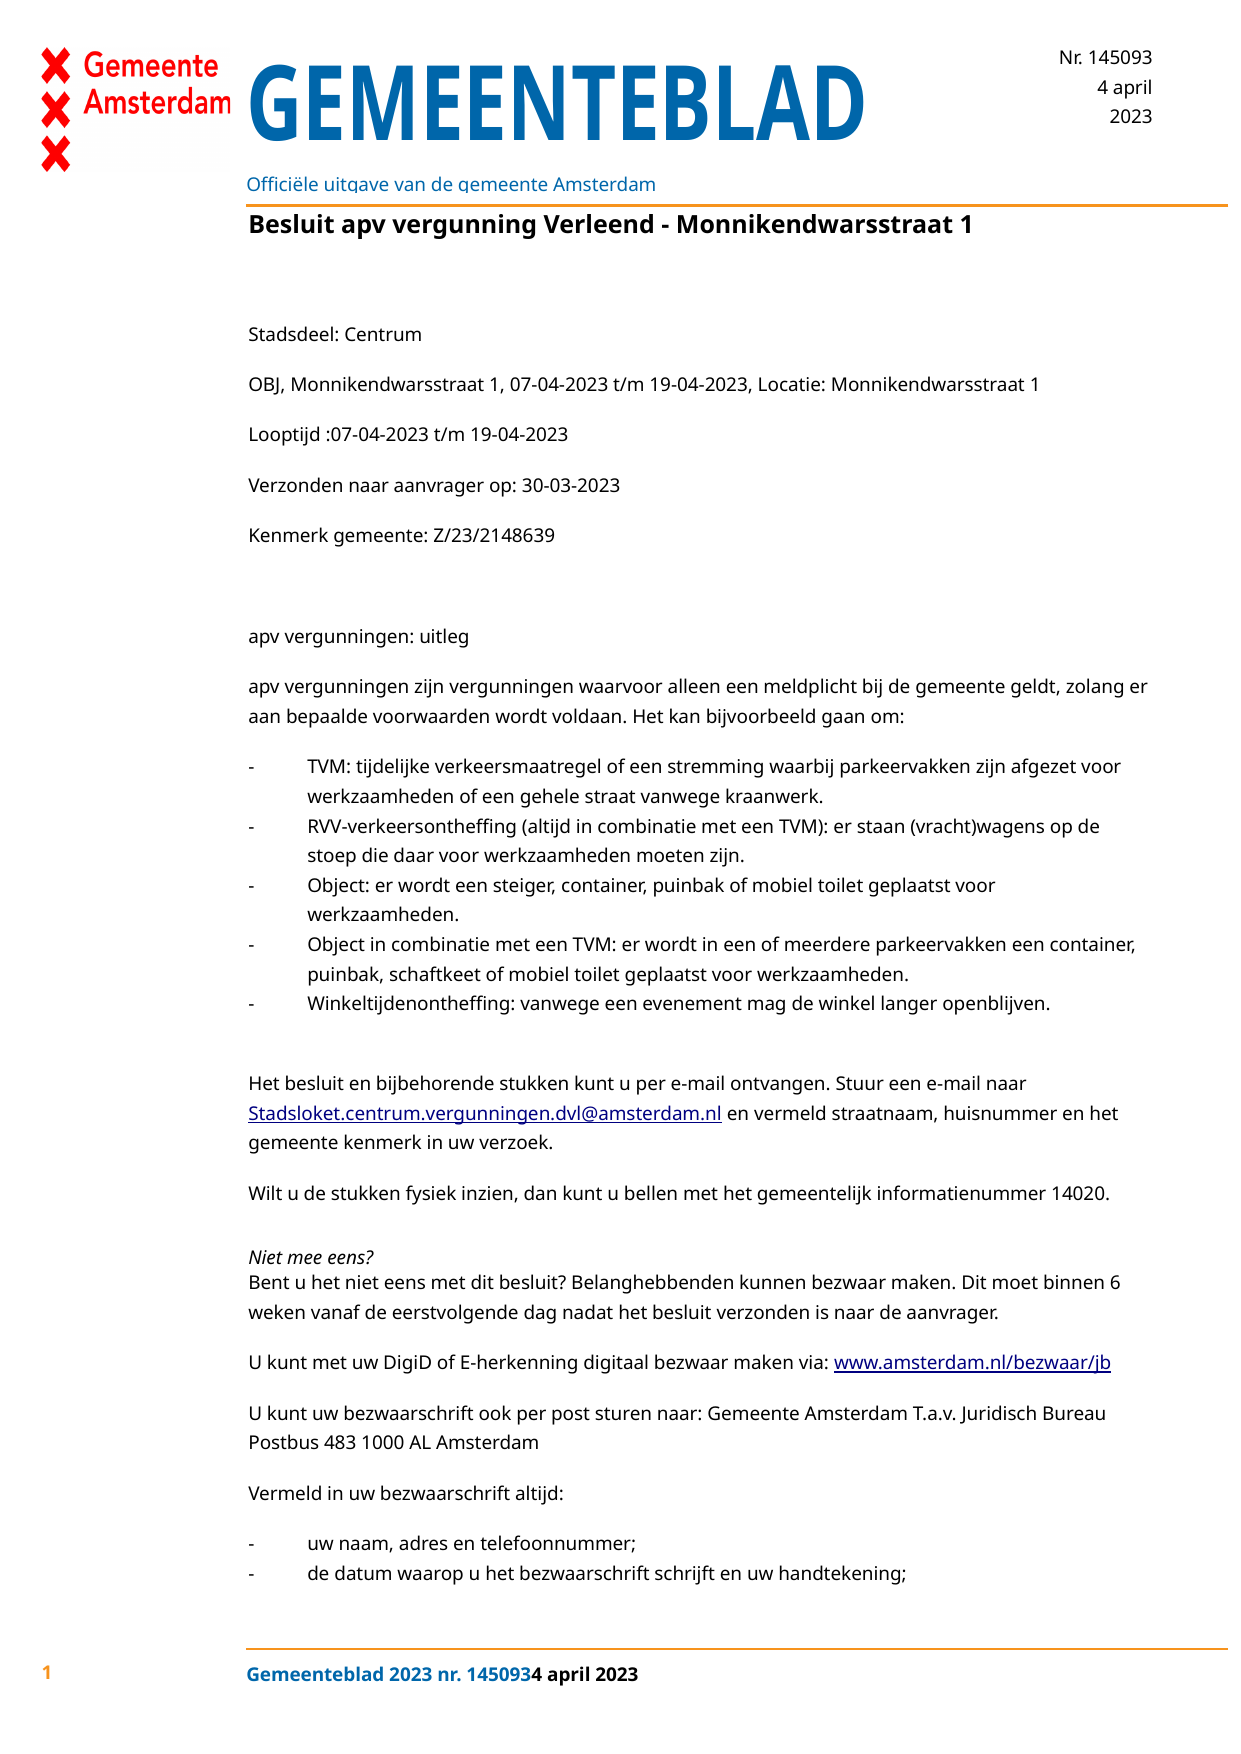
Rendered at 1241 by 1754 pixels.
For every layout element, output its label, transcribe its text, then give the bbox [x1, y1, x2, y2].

list Object in combinatie met een TVM: er wordt in een of meerdere parkeervakken een container, puinbak, schaftkeet of mobiel toilet geplaatst voor werkzaamheden. [248, 931, 1152, 986]
text Wilt u de stukken fysiek inzien, dan kunt u bellen met het gemeentelijk informatienummer 14020. [248, 1180, 1152, 1206]
text Looptijd :07-04-2023 t/m 19-04-2023 [248, 422, 1152, 447]
text Vermeld in uw bezwaarschrift altijd: [248, 1480, 1152, 1506]
text U kunt met uw DigiD of E-herkenning digitaal bezwaar maken via: www.amsterdam.nl/bezwaar/jb [248, 1349, 1152, 1375]
text Verzonden naar aanvrager op: 30-03-2023 [248, 472, 1152, 498]
text Besluit apv vergunning Verleend - Monnikendwarsstraat 1 [248, 207, 1152, 241]
text U kunt uw bezwaarschrift ook per post sturen naar: Gemeente Amsterdam T.a.v. Juridisch Bureau Postbus 483 1000 AL Amsterdam [248, 1400, 1152, 1455]
text apv vergunningen: uitleg [248, 623, 1152, 649]
list RVV-verkeersontheffing (altijd in combinatie met een TVM): er staan (vracht)wagens op de stoep die daar voor werkzaamheden moeten zijn. [248, 813, 1152, 868]
list TVM: tijdelijke verkeersmaatregel of een stremming waarbij parkeervakken zijn afgezet voor werkzaamheden of een gehele straat vanwege kraanwerk. [248, 754, 1152, 809]
picture [41, 47, 231, 172]
text Kenmerk gemeente: Z/23/2148639 [248, 522, 1152, 548]
text apv vergunningen zijn vergunningen waarvoor alleen een meldplicht bij de gemeente geldt, zolang er aan bepaalde voorwaarden wordt voldaan. Het kan bijvoorbeeld gaan om: [248, 674, 1152, 729]
text Stadsdeel: Centrum [248, 321, 1152, 346]
text OBJ, Monnikendwarsstraat 1, 07-04-2023 t/m 19-04-2023, Locatie: Monnikendwarsstraat 1 [248, 371, 1152, 397]
list Winkeltijdenontheffing: vanwege een evenement mag de winkel langer openblijven. [248, 990, 1152, 1016]
list Object: er wordt een steiger, container, puinbak of mobiel toilet geplaatst voor werkzaamheden. [248, 872, 1152, 927]
text Het besluit en bijbehorende stukken kunt u per e-mail ontvangen. Stuur een e-mail naar Stadsloket.centrum.vergunningen.dvl@amsterdam.nl en vermeld straatnaam, huisnummer en het gemeente kenmerk in uw verzoek. [248, 1070, 1152, 1155]
text Niet mee eens? [248, 1244, 1152, 1269]
text Bent u het niet eens met dit besluit? Belanghebbenden kunnen bezwaar maken. Dit moet binnen 6 weken vanaf de eerstvolgende dag nadat het besluit verzonden is naar de aanvrager. [248, 1269, 1152, 1325]
list uw naam, adres en telefoonnummer; [248, 1530, 1152, 1556]
list de datum waarop u het bezwaarschrift schrijft en uw handtekening; [248, 1560, 1152, 1586]
